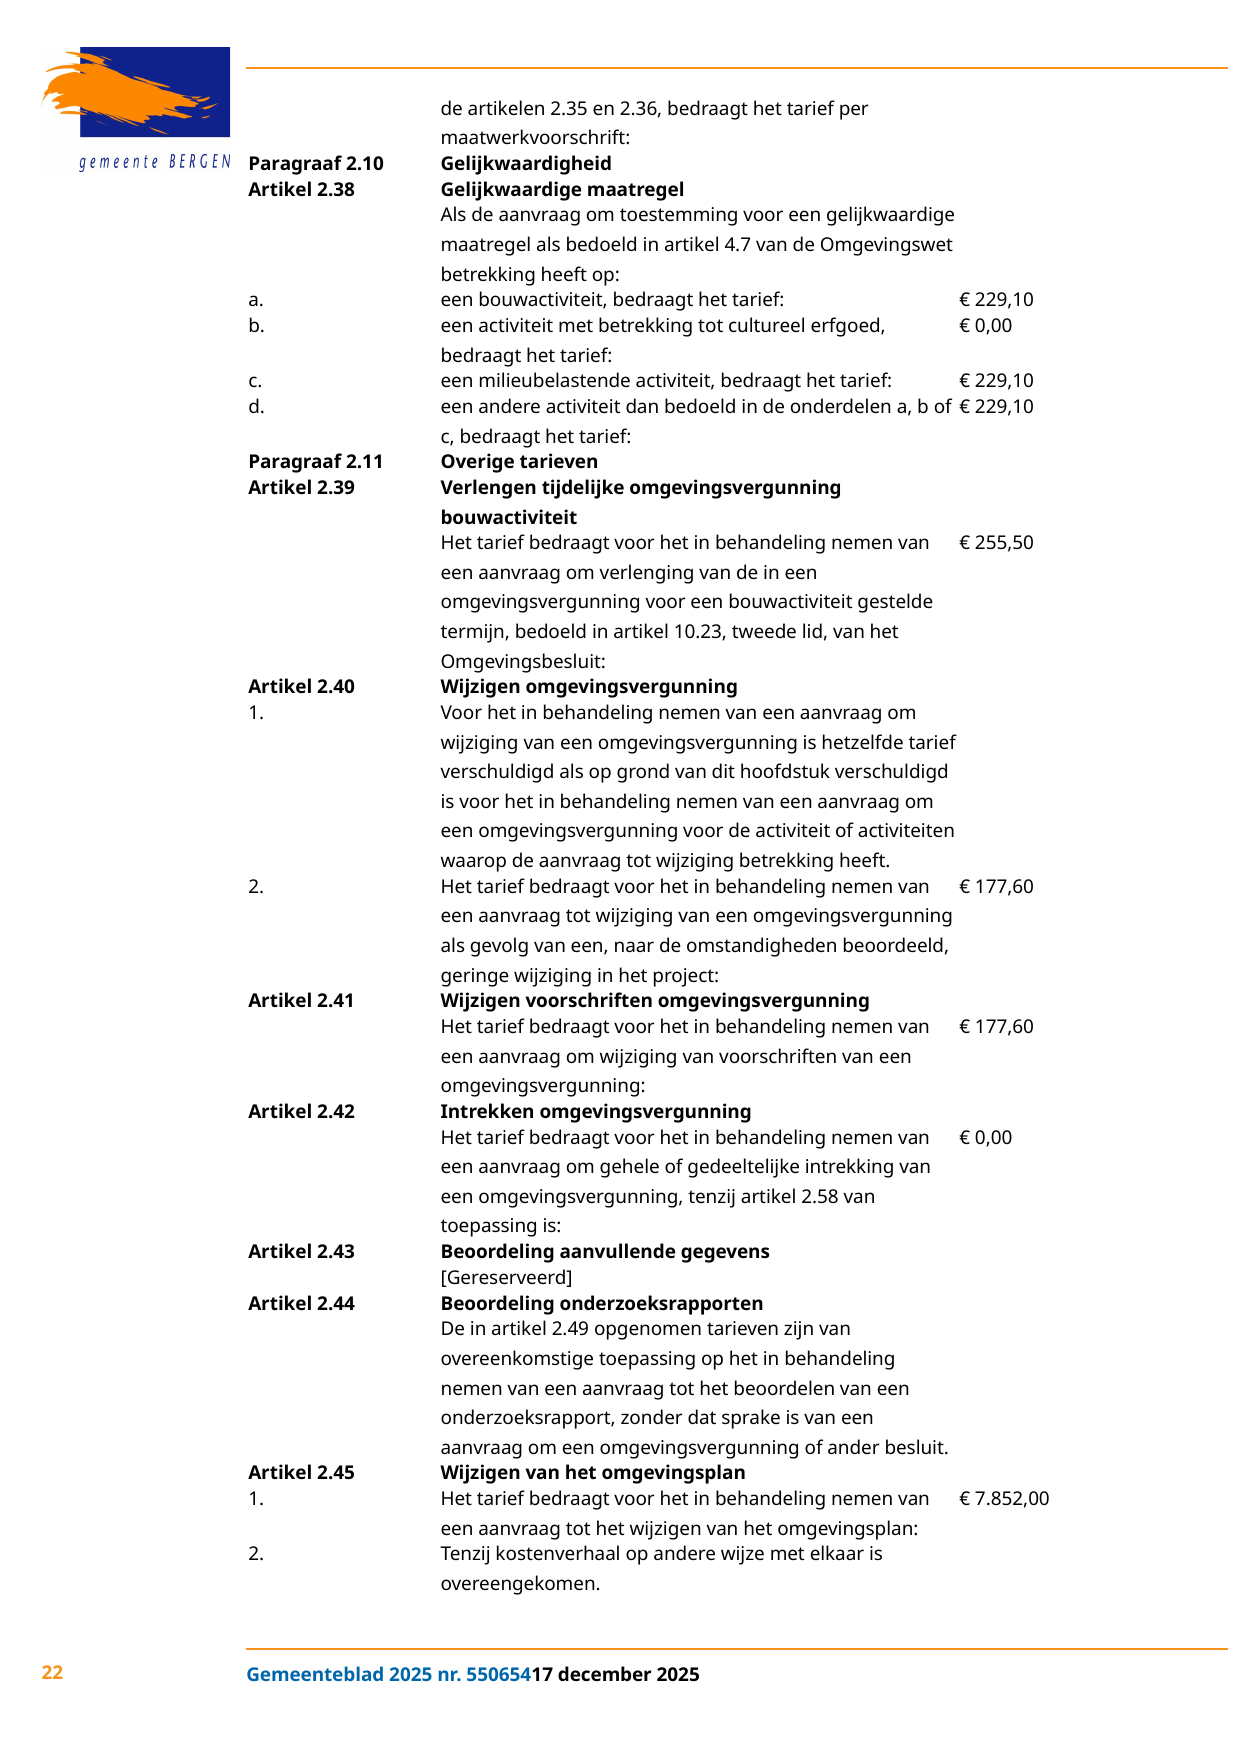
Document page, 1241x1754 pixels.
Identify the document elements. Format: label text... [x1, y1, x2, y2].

table_cell [959, 1238, 1152, 1264]
table_cell Als de aanvraag om toestemming voor een gelijkwaardige maatregel als bedoeld in artikel 4.7 van de Omgevingswet betrekking heeft op: [440, 202, 959, 286]
table_cell € 7.852,00 [959, 1485, 1152, 1541]
table_cell Overige tarieven [440, 449, 959, 474]
table_cell [248, 1013, 440, 1098]
table_cell Artikel 2.42 [248, 1098, 440, 1124]
table_cell € 177,60 [959, 1013, 1152, 1098]
table_cell € 177,60 [959, 873, 1152, 987]
table_cell Het tarief bedraagt voor het in behandeling nemen van een aanvraag om verlenging van de in een omgevingsvergunning voor een bouwactiviteit gestelde termijn, bedoeld in artikel 10.23, tweede lid, van het Omgevingsbesluit: [440, 530, 959, 674]
table_cell Tenzij kostenverhaal op andere wijze met elkaar is overeengekomen. [440, 1541, 959, 1596]
table_cell een milieubelastende activiteit, bedraagt het tarief: [440, 368, 959, 393]
table_cell een andere activiteit dan bedoeld in de onderdelen a, b of c, bedraagt het tarief: [440, 393, 959, 448]
table_cell € 229,10 [959, 286, 1152, 312]
table_cell Artikel 2.39 [248, 474, 440, 529]
table_cell [959, 474, 1152, 529]
table_cell [959, 150, 1152, 176]
table_cell Het tarief bedraagt voor het in behandeling nemen van een aanvraag om wijziging van voorschriften van een omgevingsvergunning: [440, 1013, 959, 1098]
table_cell [959, 699, 1152, 873]
table_cell € 0,00 [959, 312, 1152, 367]
table_cell c. [248, 368, 440, 393]
table_cell 1. [248, 1485, 440, 1541]
table_cell [959, 1316, 1152, 1459]
table_cell [248, 530, 440, 674]
table_cell € 229,10 [959, 393, 1152, 448]
table_cell 1. [248, 699, 440, 873]
table_cell [959, 988, 1152, 1013]
table_cell Intrekken omgevingsvergunning [440, 1098, 959, 1124]
table_cell [959, 202, 1152, 286]
picture [41, 47, 231, 172]
table_cell Het tarief bedraagt voor het in behandeling nemen van een aanvraag tot het wijzigen van het omgevingsplan: [440, 1485, 959, 1541]
table_cell [Gereserveerd] [440, 1264, 959, 1290]
table_cell een bouwactiviteit, bedraagt het tarief: [440, 286, 959, 312]
table_cell Gelijkwaardigheid [440, 150, 959, 176]
table_cell [959, 674, 1152, 699]
table_cell 2. [248, 873, 440, 987]
table_cell a. [248, 286, 440, 312]
table_cell Verlengen tijdelijke omgevingsvergunning bouwactiviteit [440, 474, 959, 529]
table_cell [248, 1316, 440, 1459]
table_cell Het tarief bedraagt voor het in behandeling nemen van een aanvraag tot wijziging van een omgevingsvergunning als gevolg van een, naar de omstandigheden beoordeeld, geringe wijziging in het project: [440, 873, 959, 987]
table_cell Wijzigen van het omgevingsplan [440, 1460, 959, 1485]
table_cell Paragraaf 2.10 [248, 150, 440, 176]
table_cell € 0,00 [959, 1124, 1152, 1238]
table_cell Artikel 2.44 [248, 1290, 440, 1316]
table_cell Artikel 2.43 [248, 1238, 440, 1264]
table_cell Beoordeling onderzoeksrapporten [440, 1290, 959, 1316]
table_cell b. [248, 312, 440, 367]
table_cell [248, 1264, 440, 1290]
table_cell Voor het in behandeling nemen van een aanvraag om wijziging van een omgevingsvergunning is hetzelfde tarief verschuldigd als op grond van dit hoofdstuk verschuldigd is voor het in behandeling nemen van een aanvraag om een omgevingsvergunning voor de activiteit of activiteiten waarop de aanvraag tot wijziging betrekking heeft. [440, 699, 959, 873]
table_cell [959, 1264, 1152, 1290]
table_cell Artikel 2.40 [248, 674, 440, 699]
table_cell Het tarief bedraagt voor het in behandeling nemen van een aanvraag om gehele of gedeeltelijke intrekking van een omgevingsvergunning, tenzij artikel 2.58 van toepassing is: [440, 1124, 959, 1238]
table_cell [248, 1124, 440, 1238]
table_cell De in artikel 2.49 opgenomen tarieven zijn van overeenkomstige toepassing op het in behandeling nemen van een aanvraag tot het beoordelen van een onderzoeksrapport, zonder dat sprake is van een aanvraag om een omgevingsvergunning of ander besluit. [440, 1316, 959, 1459]
table_cell Gelijkwaardige maatregel [440, 176, 959, 202]
table_cell [248, 202, 440, 286]
table_cell Artikel 2.45 [248, 1460, 440, 1485]
table_cell Artikel 2.41 [248, 988, 440, 1013]
table_cell [959, 1098, 1152, 1124]
table_cell Wijzigen voorschriften omgevingsvergunning [440, 988, 959, 1013]
table_cell [959, 95, 1152, 150]
table_cell de artikelen 2.35 en 2.36, bedraagt het tarief per maatwerkvoorschrift: [440, 95, 959, 150]
table_cell een activiteit met betrekking tot cultureel erfgoed, bedraagt het tarief: [440, 312, 959, 367]
table_cell Artikel 2.38 [248, 176, 440, 202]
table_cell Wijzigen omgevingsvergunning [440, 674, 959, 699]
table_cell € 255,50 [959, 530, 1152, 674]
table_cell [959, 176, 1152, 202]
table_cell Paragraaf 2.11 [248, 449, 440, 474]
table_cell d. [248, 393, 440, 448]
table_cell [959, 449, 1152, 474]
table_cell 2. [248, 1541, 440, 1596]
table_cell [959, 1541, 1152, 1596]
table_cell [248, 95, 440, 150]
table_cell Beoordeling aanvullende gegevens [440, 1238, 959, 1264]
table_cell [959, 1460, 1152, 1485]
table_cell € 229,10 [959, 368, 1152, 393]
table_cell [959, 1290, 1152, 1316]
